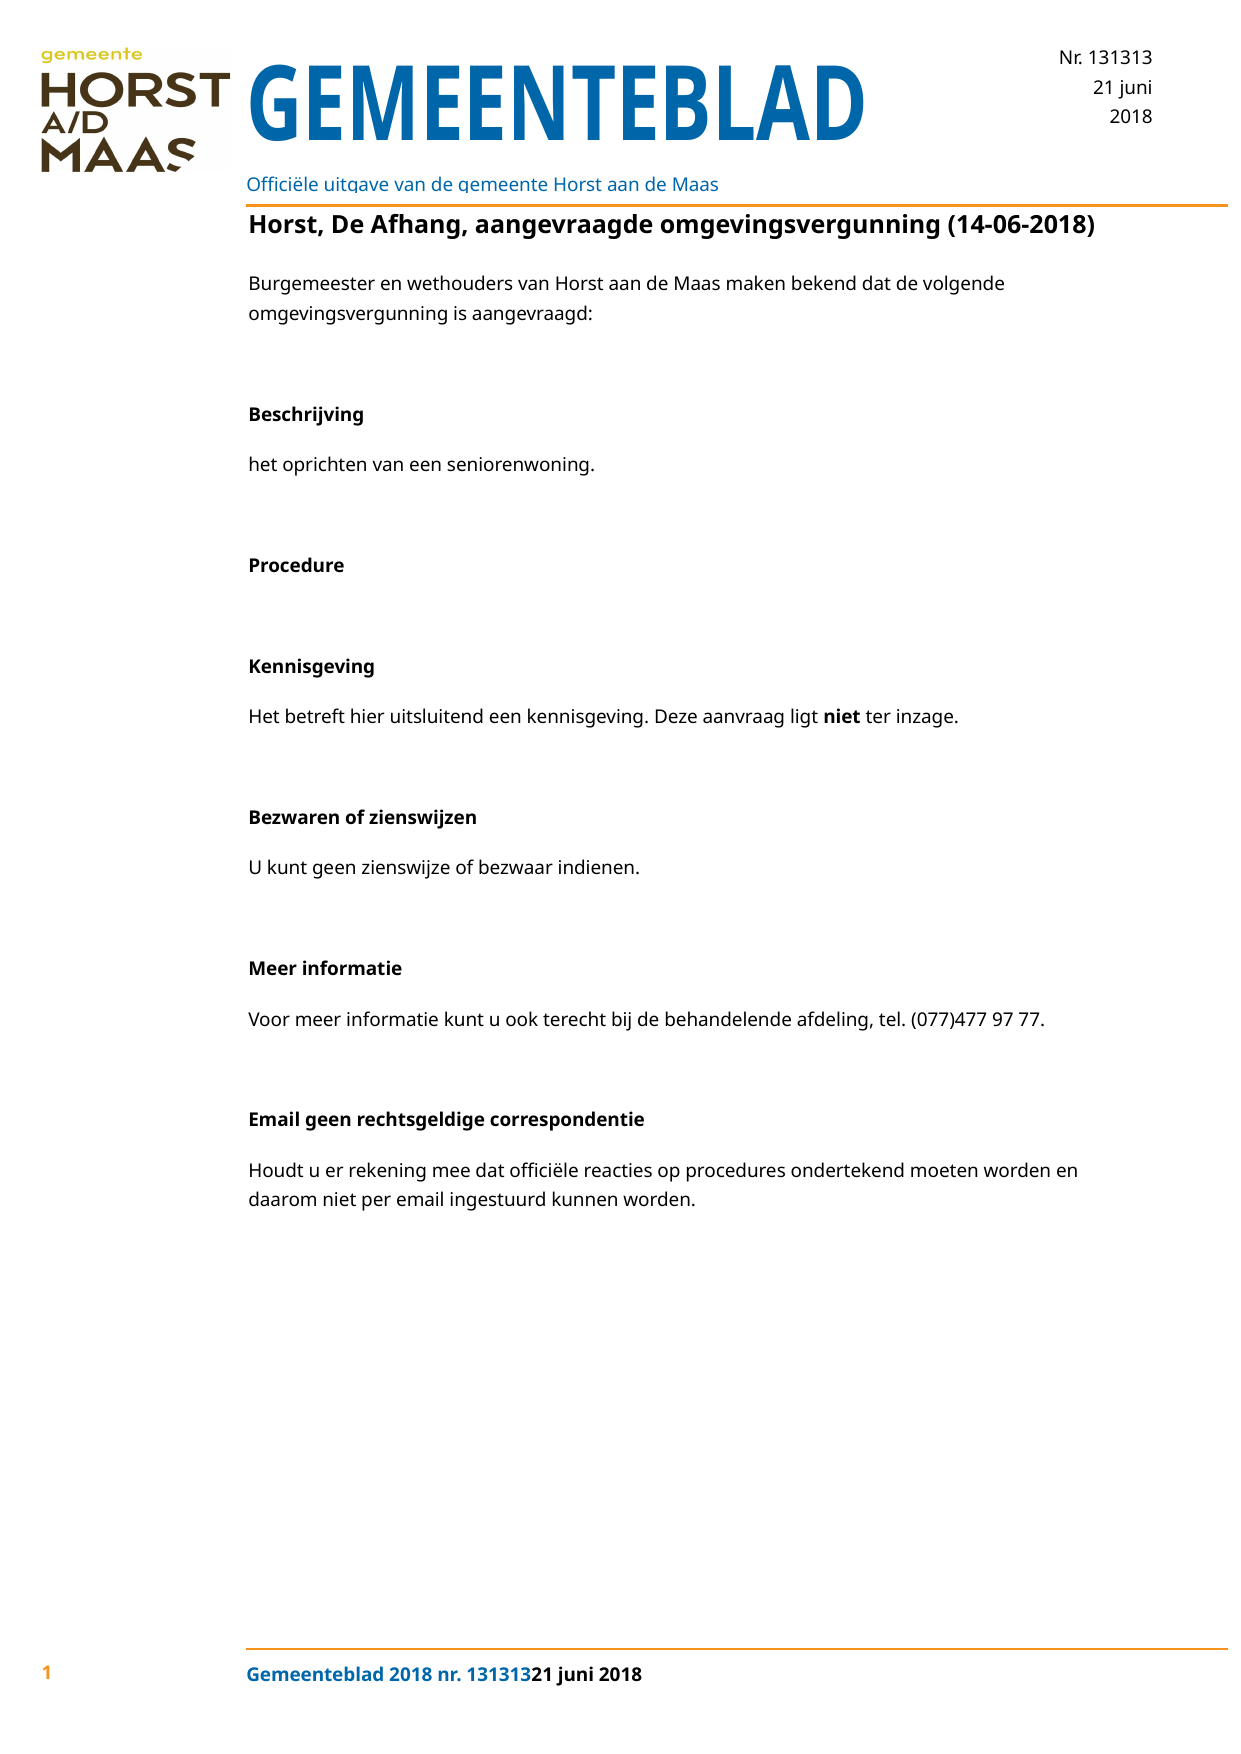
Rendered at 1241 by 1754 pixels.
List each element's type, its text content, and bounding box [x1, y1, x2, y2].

text Meer informatie [248, 955, 1152, 981]
text Voor meer informatie kunt u ook terecht bij de behandelende afdeling, tel. (077)477 97 77. [248, 1006, 1152, 1031]
text U kunt geen zienswijze of bezwaar indienen. [248, 854, 1152, 880]
text Horst, De Afhang, aangevraagde omgevingsvergunning (14-06-2018) [248, 207, 1152, 241]
text Beschrijving [248, 401, 1152, 426]
text Procedure [248, 552, 1152, 578]
text Burgemeester en wethouders van Horst aan de Maas maken bekend dat de volgende omgevingsvergunning is aangevraagd: [248, 270, 1152, 326]
text Bezwaren of zienswijzen [248, 804, 1152, 830]
text Het betreft hier uitsluitend een kennisgeving. Deze aanvraag ligt niet ter inzage. [248, 703, 1152, 729]
text Houdt u er rekening mee dat officiële reacties op procedures ondertekend moeten worden en daarom niet per email ingestuurd kunnen worden. [248, 1157, 1152, 1212]
picture [41, 47, 231, 172]
text het oprichten van een seniorenwoning. [248, 451, 1152, 477]
text Kennisgeving [248, 653, 1152, 678]
text Email geen rechtsgeldige correspondentie [248, 1107, 1152, 1132]
